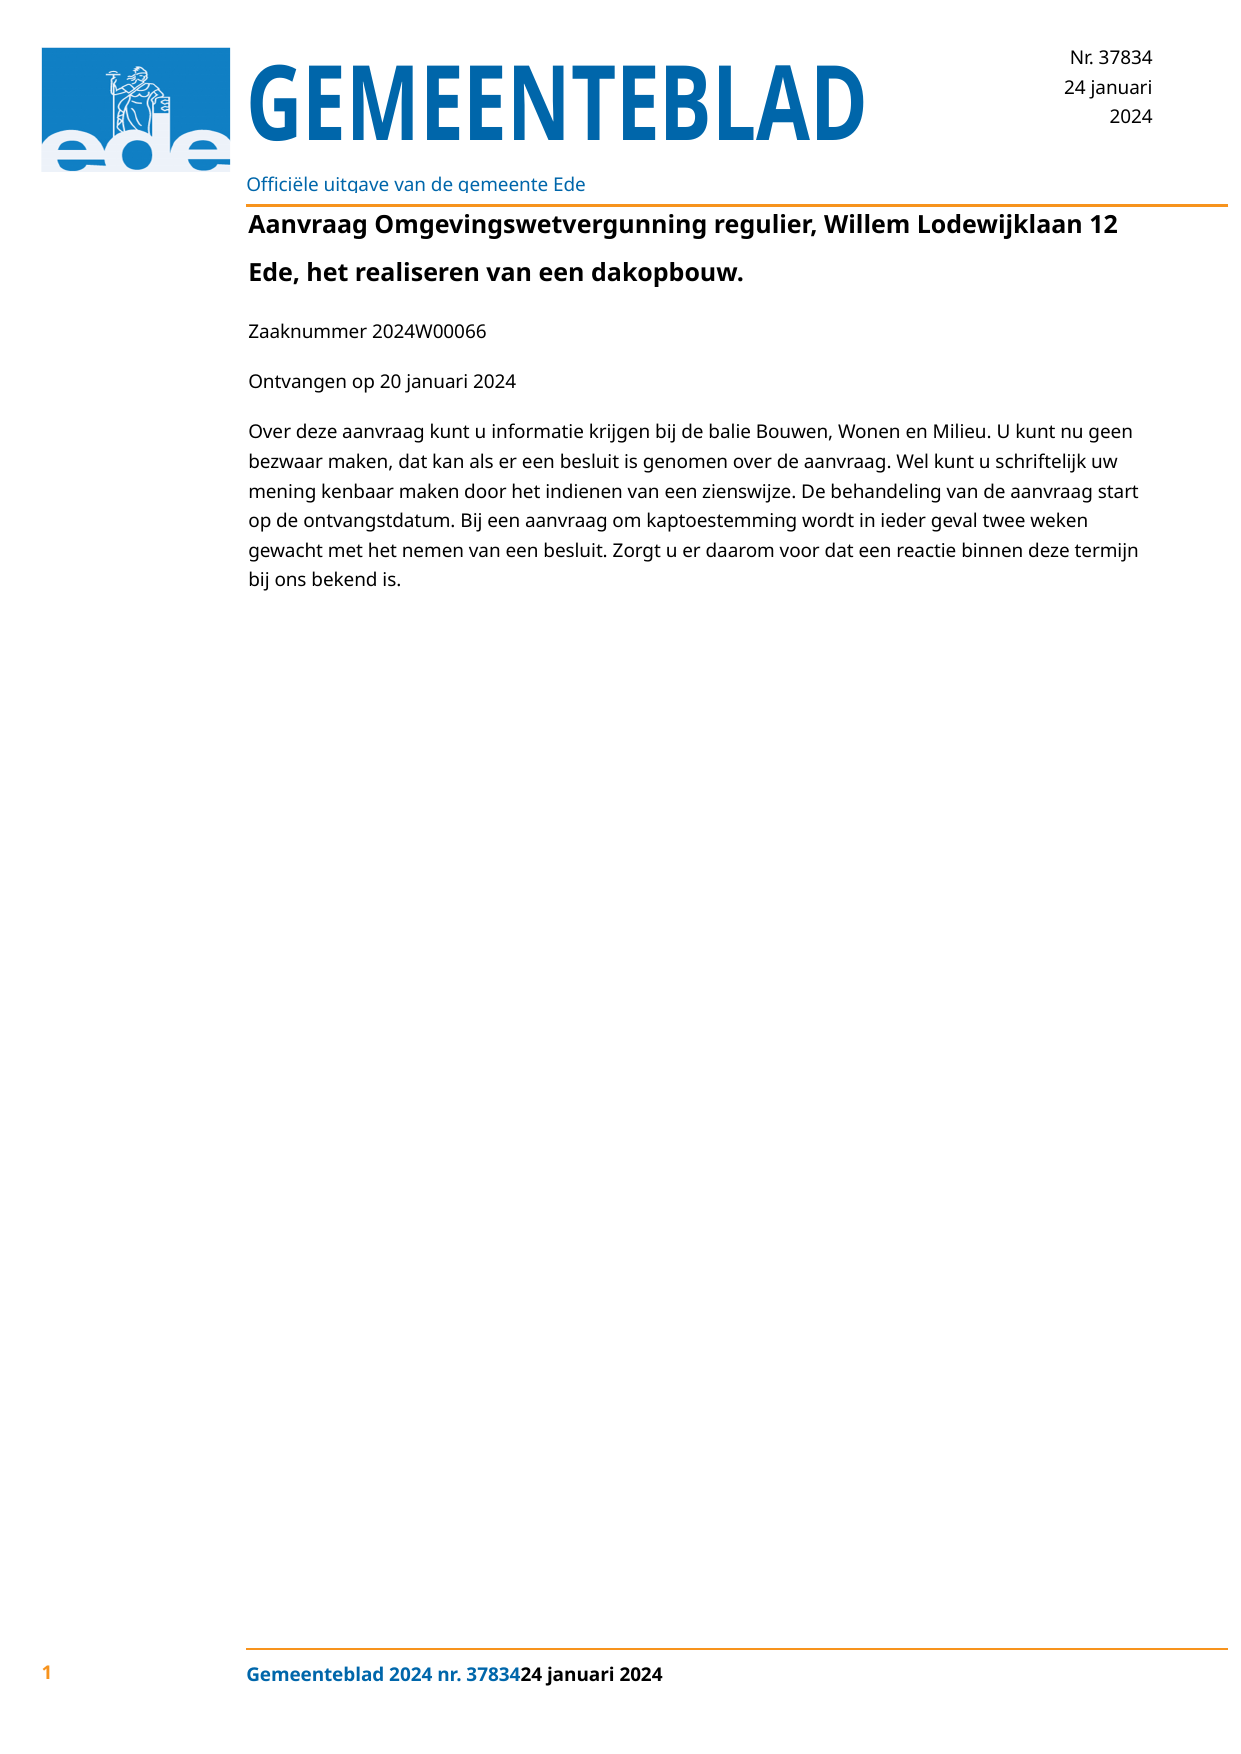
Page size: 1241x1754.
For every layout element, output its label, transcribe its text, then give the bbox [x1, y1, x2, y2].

text Ontvangen op 20 januari 2024 [248, 368, 1152, 394]
picture [41, 47, 231, 172]
text Aanvraag Omgevingswetvergunning regulier, Willem Lodewijklaan 12 Ede, het realiseren van een dakopbouw. [248, 207, 1152, 288]
text Zaaknummer 2024W00066 [248, 318, 1152, 344]
text Over deze aanvraag kunt u informatie krijgen bij de balie Bouwen, Wonen en Milieu. U kunt nu geen bezwaar maken, dat kan als er een besluit is genomen over de aanvraag. Wel kunt u schriftelijk uw mening kenbaar maken door het indienen van een zienswijze. De behandeling van de aanvraag start op de ontvangstdatum. Bij een aanvraag om kaptoestemming wordt in ieder geval twee weken gewacht met het nemen van een besluit. Zorgt u er daarom voor dat een reactie binnen deze termijn bij ons bekend is. [248, 419, 1152, 592]
